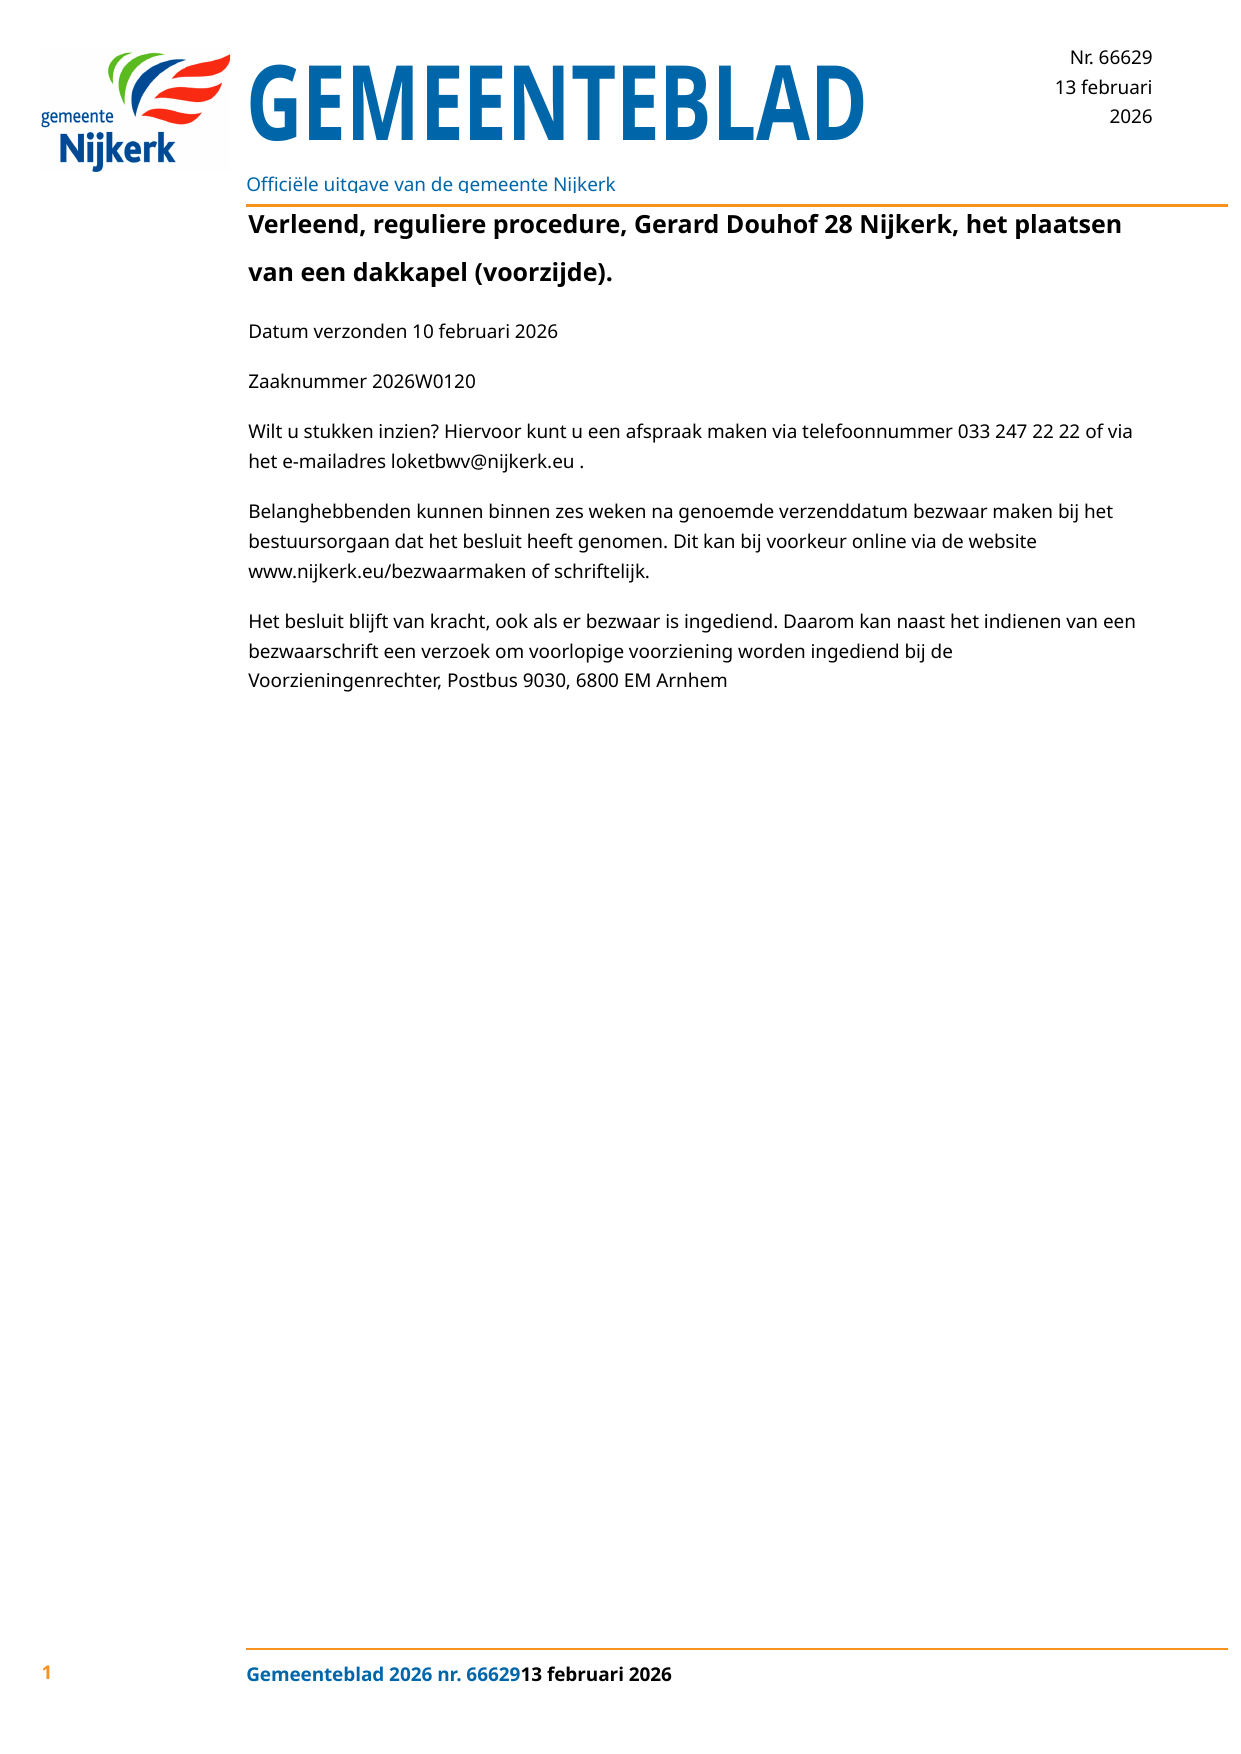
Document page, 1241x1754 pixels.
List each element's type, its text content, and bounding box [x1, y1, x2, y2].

text Belanghebbenden kunnen binnen zes weken na genoemde verzenddatum bezwaar maken bij het bestuursorgaan dat het besluit heeft genomen. Dit kan bij voorkeur online via de website www.nijkerk.eu/bezwaarmaken of schriftelijk. [248, 499, 1152, 584]
text Het besluit blijft van kracht, ook als er bezwaar is ingediend. Daarom kan naast het indienen van een bezwaarschrift een verzoek om voorlopige voorziening worden ingediend bij de Voorzieningenrechter, Postbus 9030, 6800 EM Arnhem [248, 608, 1152, 693]
text Zaaknummer 2026W0120 [248, 368, 1152, 394]
text Datum verzonden 10 februari 2026 [248, 318, 1152, 344]
text Wilt u stukken inzien? Hiervoor kunt u een afspraak maken via telefoonnummer 033 247 22 22 of via het e-mailadres loketbwv@nijkerk.eu . [248, 419, 1152, 474]
picture [41, 47, 231, 172]
text Verleend, reguliere procedure, Gerard Douhof 28 Nijkerk, het plaatsen van een dakkapel (voorzijde). [248, 207, 1152, 288]
